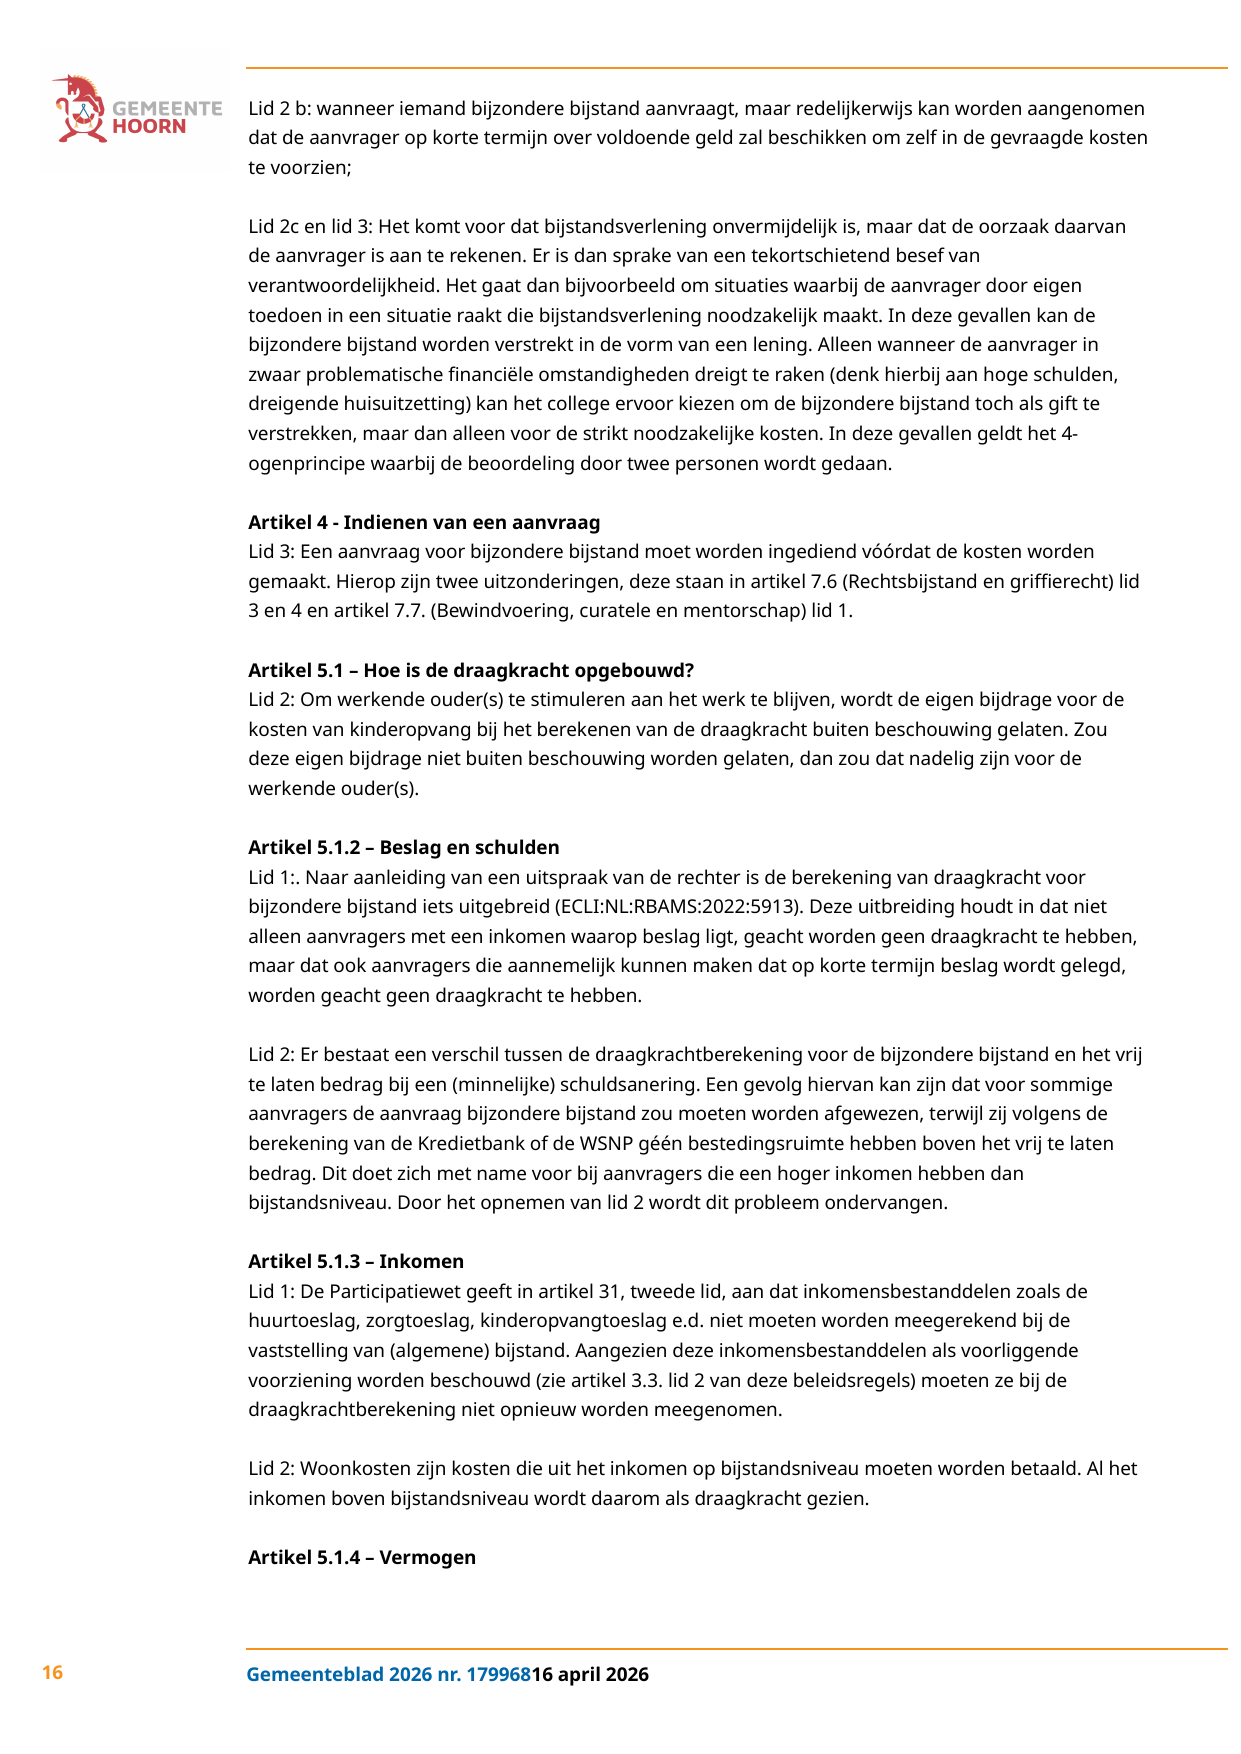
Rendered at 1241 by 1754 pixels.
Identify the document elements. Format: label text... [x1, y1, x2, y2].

text Lid 1: De Participatiewet geeft in artikel 31, tweede lid, aan dat inkomensbestanddelen zoals de huurtoeslag, zorgtoeslag, kinderopvangtoeslag e.d. niet moeten worden meegerekend bij de vaststelling van (algemene) bijstand. Aangezien deze inkomensbestanddelen als voorliggende voorziening worden beschouwd (zie artikel 3.3. lid 2 van deze beleidsregels) moeten ze bij de draagkrachtberekening niet opnieuw worden meegenomen. [248, 1278, 1152, 1422]
text Lid 2c en lid 3: Het komt voor dat bijstandsverlening onvermijdelijk is, maar dat de oorzaak daarvan de aanvrager is aan te rekenen. Er is dan sprake van een tekortschietend besef van verantwoordelijkheid. Het gaat dan bijvoorbeeld om situaties waarbij de aanvrager door eigen toedoen in een situatie raakt die bijstandsverlening noodzakelijk maakt. In deze gevallen kan de bijzondere bijstand worden verstrekt in de vorm van een lening. Alleen wanneer de aanvrager in zwaar problematische financiële omstandigheden dreigt te raken (denk hierbij aan hoge schulden, dreigende huisuitzetting) kan het college ervoor kiezen om de bijzondere bijstand toch als gift te verstrekken, maar dan alleen voor de strikt noodzakelijke kosten. In deze gevallen geldt het 4-ogenprincipe waarbij de beoordeling door twee personen wordt gedaan. [248, 213, 1152, 476]
text Lid 2: Woonkosten zijn kosten die uit het inkomen op bijstandsniveau moeten worden betaald. Al het inkomen boven bijstandsniveau wordt daarom als draagkracht gezien. [248, 1456, 1152, 1511]
text Lid 2 b: wanneer iemand bijzondere bijstand aanvraagt, maar redelijkerwijs kan worden aangenomen dat de aanvrager op korte termijn over voldoende geld zal beschikken om zelf in de gevraagde kosten te voorzien; [248, 95, 1152, 180]
text Lid 1:. Naar aanleiding van een uitspraak van de rechter is de berekening van draagkracht voor bijzondere bijstand iets uitgebreid (ECLI:NL:RBAMS:2022:5913). Deze uitbreiding houdt in dat niet alleen aanvragers met een inkomen waarop beslag ligt, geacht worden geen draagkracht te hebben, maar dat ook aanvragers die aannemelijk kunnen maken dat op korte termijn beslag wordt gelegd, worden geacht geen draagkracht te hebben. [248, 864, 1152, 1008]
text Artikel 4 - Indienen van een aanvraag [248, 509, 1152, 535]
text Lid 2: Er bestaat een verschil tussen de draagkrachtberekening voor de bijzondere bijstand en het vrij te laten bedrag bij een (minnelijke) schuldsanering. Een gevolg hiervan kan zijn dat voor sommige aanvragers de aanvraag bijzondere bijstand zou moeten worden afgewezen, terwijl zij volgens de berekening van de Kredietbank of de WSNP géén bestedingsruimte hebben boven het vrij te laten bedrag. Dit doet zich met name voor bij aanvragers die een hoger inkomen hebben dan bijstandsniveau. Door het opnemen van lid 2 wordt dit probleem ondervangen. [248, 1041, 1152, 1215]
text Artikel 5.1 – Hoe is de draagkracht opgebouwd? [248, 657, 1152, 683]
text Lid 3: Een aanvraag voor bijzondere bijstand moet worden ingediend vóórdat de kosten worden gemaakt. Hierop zijn twee uitzonderingen, deze staan in artikel 7.6 (Rechtsbijstand en griffierecht) lid 3 en 4 en artikel 7.7. (Bewindvoering, curatele en mentorschap) lid 1. [248, 538, 1152, 623]
text Lid 2: Om werkende ouder(s) te stimuleren aan het werk te blijven, wordt de eigen bijdrage voor de kosten van kinderopvang bij het berekenen van de draagkracht buiten beschouwing gelaten. Zou deze eigen bijdrage niet buiten beschouwing worden gelaten, dan zou dat nadelig zijn voor de werkende ouder(s). [248, 686, 1152, 801]
text Artikel 5.1.2 – Beslag en schulden [248, 834, 1152, 860]
picture [41, 47, 231, 172]
text Artikel 5.1.4 – Vermogen [248, 1544, 1152, 1570]
text Artikel 5.1.3 – Inkomen [248, 1248, 1152, 1274]
